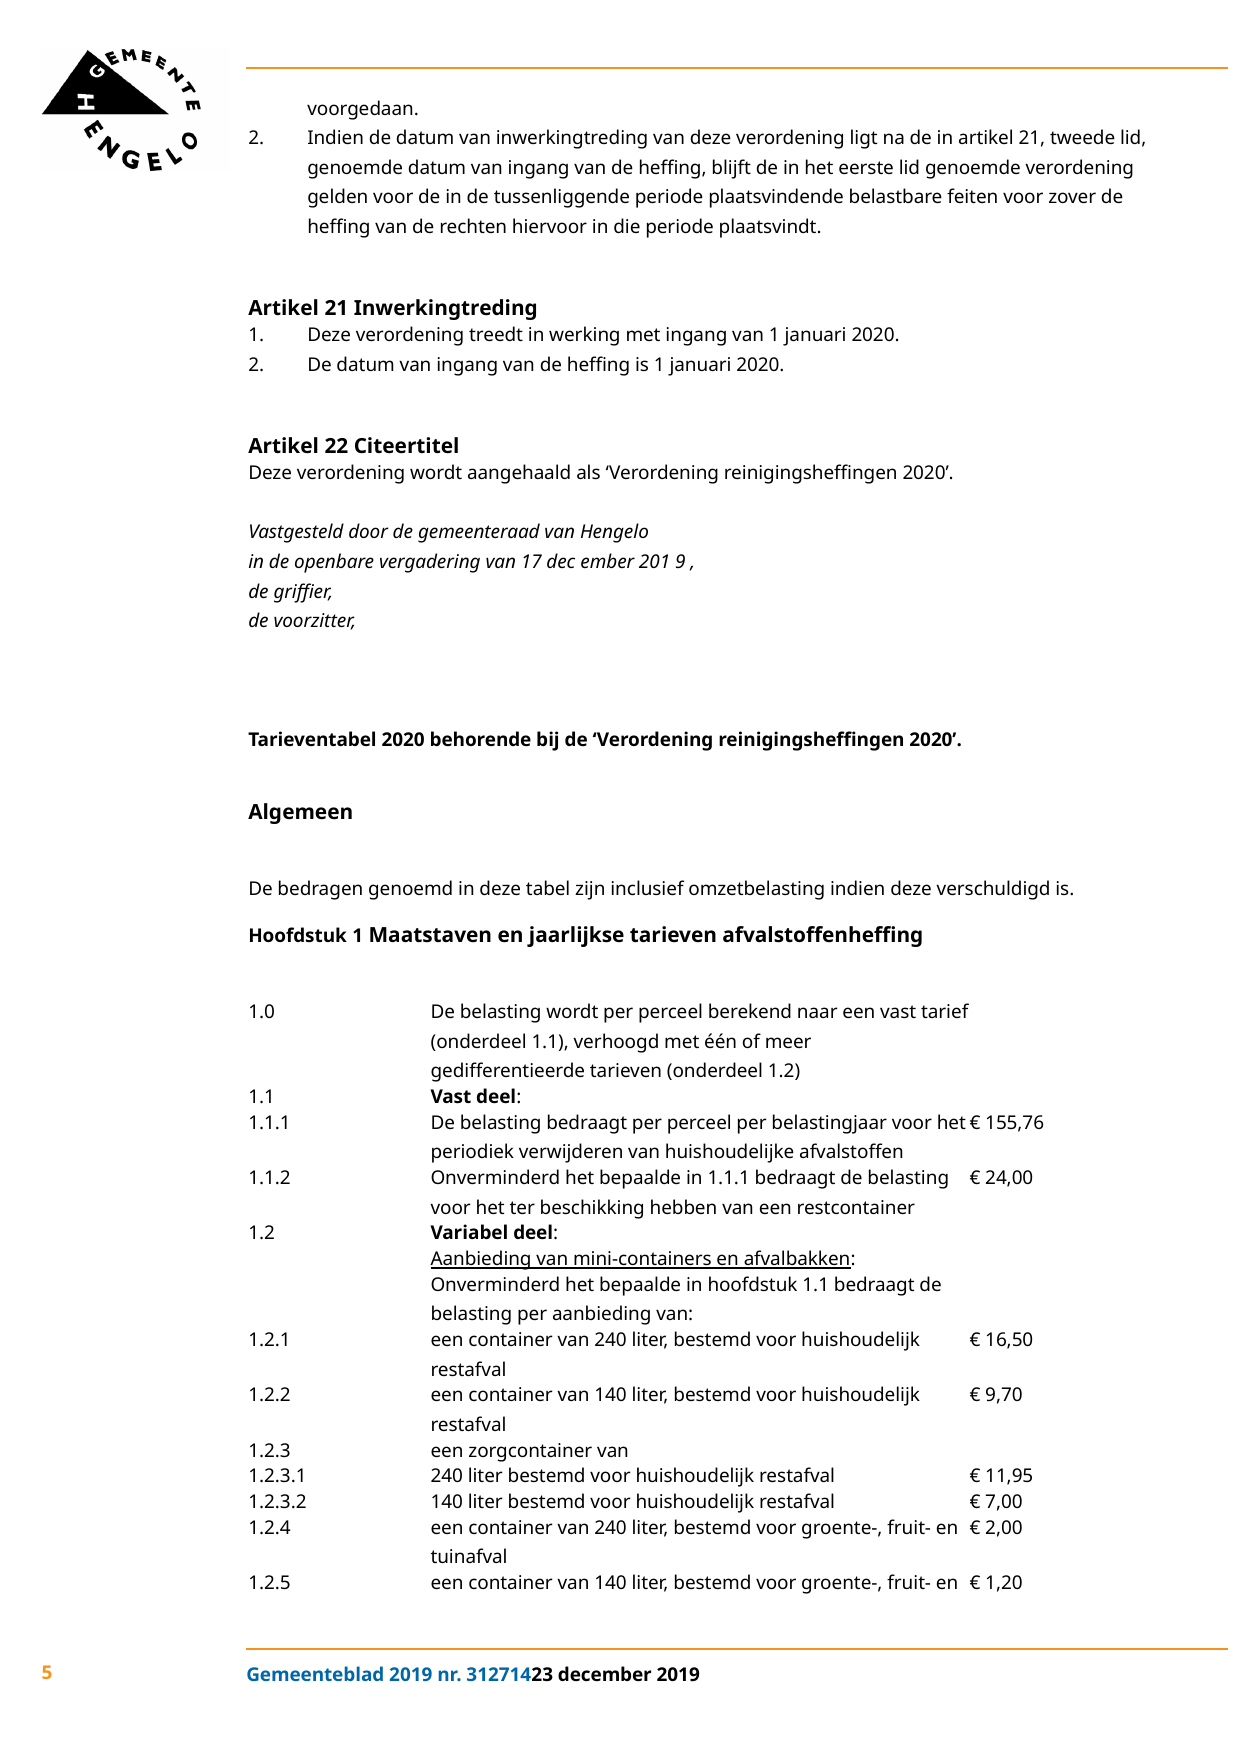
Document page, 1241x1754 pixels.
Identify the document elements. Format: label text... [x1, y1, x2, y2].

table_header [969, 998, 1152, 1083]
list Deze verordening treedt in werking met ingang van 1 januari 2020. [248, 322, 1152, 347]
table_header De belasting wordt per perceel berekend naar een vast tarief (onderdeel 1.1), verhoogd met één of meer gedifferentieerde tarieven (onderdeel 1.2) [430, 998, 969, 1083]
table_cell 140 liter bestemd voor huishoudelijk restafval [430, 1489, 969, 1514]
text Hoofdstuk 1 Maatstaven en jaarlijkse tarieven afvalstoffenheffing [248, 921, 1152, 949]
text de voorzitter, [248, 607, 1152, 633]
table_cell Variabel deel: [430, 1220, 969, 1245]
table_cell € 155,76 [969, 1109, 1152, 1164]
table_cell 240 liter bestemd voor huishoudelijk restafval [430, 1463, 969, 1488]
table_cell 1.2.3.1 [248, 1463, 430, 1488]
table_cell 1.2.5 [248, 1570, 430, 1595]
text Vastgesteld door de gemeenteraad van Hengelo [248, 519, 1152, 544]
text in de openbare vergadering van 17 dec ember 201 9 , [248, 548, 1152, 574]
table_cell [969, 1245, 1152, 1271]
table_cell [248, 1245, 430, 1271]
text Deze verordening wordt aangehaald als ‘Verordening reinigingsheffingen 2020’. [248, 459, 1152, 485]
table_cell 1.2.2 [248, 1382, 430, 1437]
table_cell [248, 1271, 430, 1326]
text De bedragen genoemd in deze tabel zijn inclusief omzetbelasting indien deze verschuldigd is. [248, 875, 1152, 901]
table_cell een container van 240 liter, bestemd voor groente-, fruit- en tuinafval [430, 1514, 969, 1569]
table_cell Aanbieding van mini-containers en afvalbakken: [430, 1245, 969, 1271]
table_cell De belasting bedraagt per perceel per belastingjaar voor het periodiek verwijderen van huishoudelijke afvalstoffen [430, 1109, 969, 1164]
table_cell een container van 240 liter, bestemd voor huishoudelijk restafval [430, 1326, 969, 1382]
table_cell € 11,95 [969, 1463, 1152, 1488]
table_header 1.0 [248, 998, 430, 1083]
list De datum van ingang van de heffing is 1 januari 2020. [248, 351, 1152, 377]
table_cell 1.2.3.2 [248, 1489, 430, 1514]
table_cell € 2,00 [969, 1514, 1152, 1569]
table_cell [969, 1437, 1152, 1463]
table_cell 1.2.3 [248, 1437, 430, 1463]
list voorgedaan. [248, 95, 1152, 121]
table_cell Onverminderd het bepaalde in hoofdstuk 1.1 bedraagt de belasting per aanbieding van: [430, 1271, 969, 1326]
table_cell een container van 140 liter, bestemd voor huishoudelijk restafval [430, 1382, 969, 1437]
table_cell 1.2.4 [248, 1514, 430, 1569]
table_cell [969, 1083, 1152, 1109]
table_cell [969, 1271, 1152, 1326]
table_cell 1.1 [248, 1083, 430, 1109]
table_cell € 9,70 [969, 1382, 1152, 1437]
table_cell € 7,00 [969, 1489, 1152, 1514]
table_cell 1.1.1 [248, 1109, 430, 1164]
text Algemeen [248, 797, 1152, 826]
table_cell 1.2 [248, 1220, 430, 1245]
text Tarieventabel 2020 behorende bij de ‘Verordening reinigingsheffingen 2020’. [248, 726, 1152, 752]
list Indien de datum van inwerkingtreding van deze verordening ligt na de in artikel 21, tweede lid, genoemde datum van ingang van de heffing, blijft de in het eerste lid genoemde verordening gelden voor de in de tussenliggende periode plaatsvindende belastbare feiten voor zover de heffing van de rechten hiervoor in die periode plaatsvindt. [248, 124, 1152, 239]
table_cell 1.1.2 [248, 1164, 430, 1219]
table_cell [969, 1220, 1152, 1245]
text de griffier, [248, 578, 1152, 604]
table_cell een zorgcontainer van [430, 1437, 969, 1463]
text Artikel 21 Inwerkingtreding [248, 293, 1152, 322]
table_cell Onverminderd het bepaalde in 1.1.1 bedraagt de belasting voor het ter beschikking hebben van een restcontainer [430, 1164, 969, 1219]
picture [41, 47, 231, 172]
table_cell een container van 140 liter, bestemd voor groente-, fruit- en [430, 1570, 969, 1595]
table_cell Vast deel: [430, 1083, 969, 1109]
table_cell 1.2.1 [248, 1326, 430, 1382]
text Artikel 22 Citeertitel [248, 431, 1152, 459]
table_cell € 1,20 [969, 1570, 1152, 1595]
table_cell € 16,50 [969, 1326, 1152, 1382]
table_cell € 24,00 [969, 1164, 1152, 1219]
